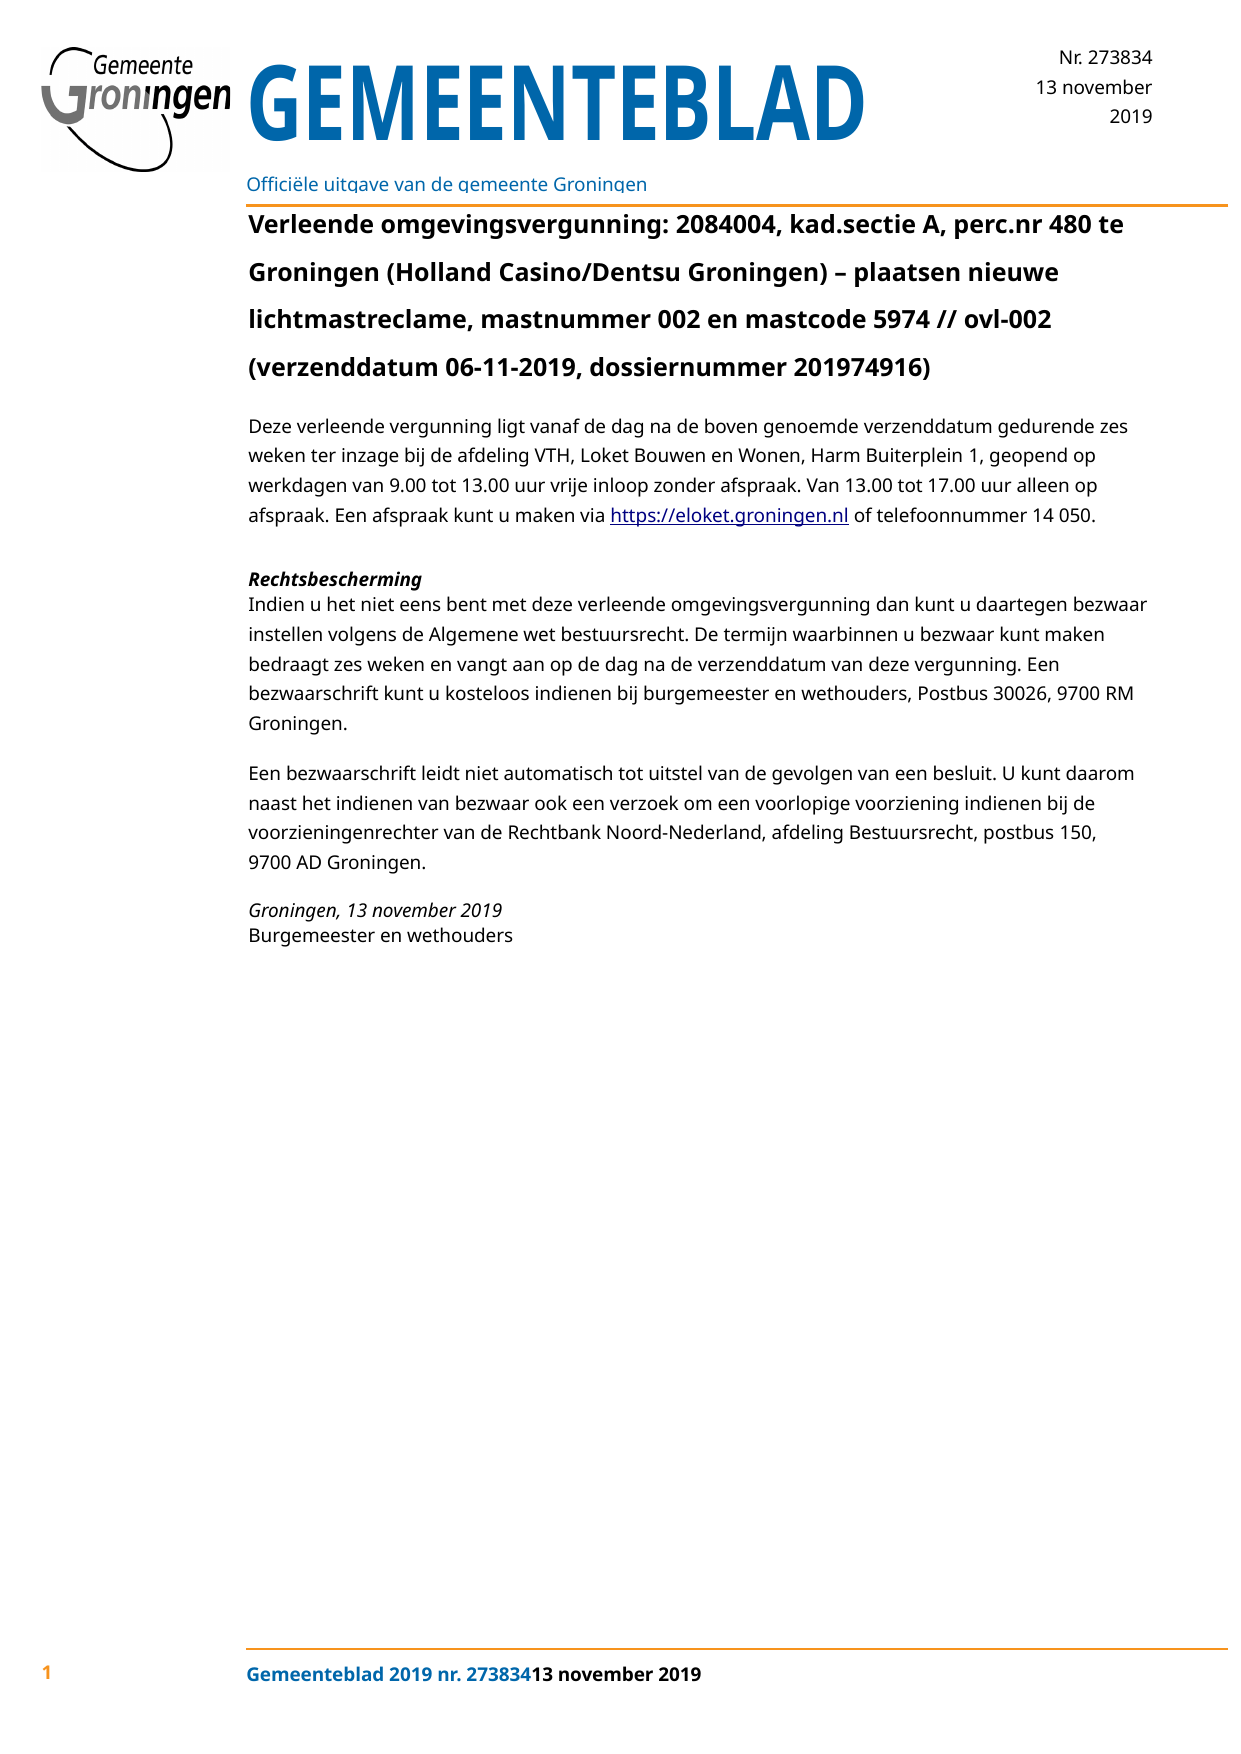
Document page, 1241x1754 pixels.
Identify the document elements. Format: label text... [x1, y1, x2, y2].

text Groningen, 13 november 2019 [248, 897, 1152, 923]
text Een bezwaarschrift leidt niet automatisch tot uitstel van de gevolgen van een besluit. U kunt daarom naast het indienen van bezwaar ook een verzoek om een voorlopige voorziening indienen bij de voorzieningenrechter van de Rechtbank Noord-Nederland, afdeling Bestuursrecht, postbus 150, 9700 AD Groningen. [248, 760, 1152, 875]
text Verleende omgevingsvergunning: 2084004, kad.sectie A, perc.nr 480 te Groningen (Holland Casino/Dentsu Groningen) – plaatsen nieuwe lichtmastreclame, mastnummer 002 en mastcode 5974 // ovl-002 (verzenddatum 06-11-2019, dossiernummer 201974916) [248, 207, 1152, 384]
text Deze verleende vergunning ligt vanaf de dag na de boven genoemde verzenddatum gedurende zes weken ter inzage bij de afdeling VTH, Loket Bouwen en Wonen, Harm Buiterplein 1, geopend op werkdagen van 9.00 tot 13.00 uur vrije inloop zonder afspraak. Van 13.00 tot 17.00 uur alleen op afspraak. Een afspraak kunt u maken via https://eloket.groningen.nl of telefoonnummer 14 050. [248, 413, 1152, 528]
text Indien u het niet eens bent met deze verleende omgevingsvergunning dan kunt u daartegen bezwaar instellen volgens de Algemene wet bestuursrecht. De termijn waarbinnen u bezwaar kunt maken bedraagt zes weken en vangt aan op de dag na de verzenddatum van deze vergunning. Een bezwaarschrift kunt u kosteloos indienen bij burgemeester en wethouders, Postbus 30026, 9700 RM Groningen. [248, 592, 1152, 736]
text Burgemeester en wethouders [248, 923, 1152, 948]
picture [41, 47, 231, 172]
text Rechtsbescherming [248, 566, 1152, 592]
